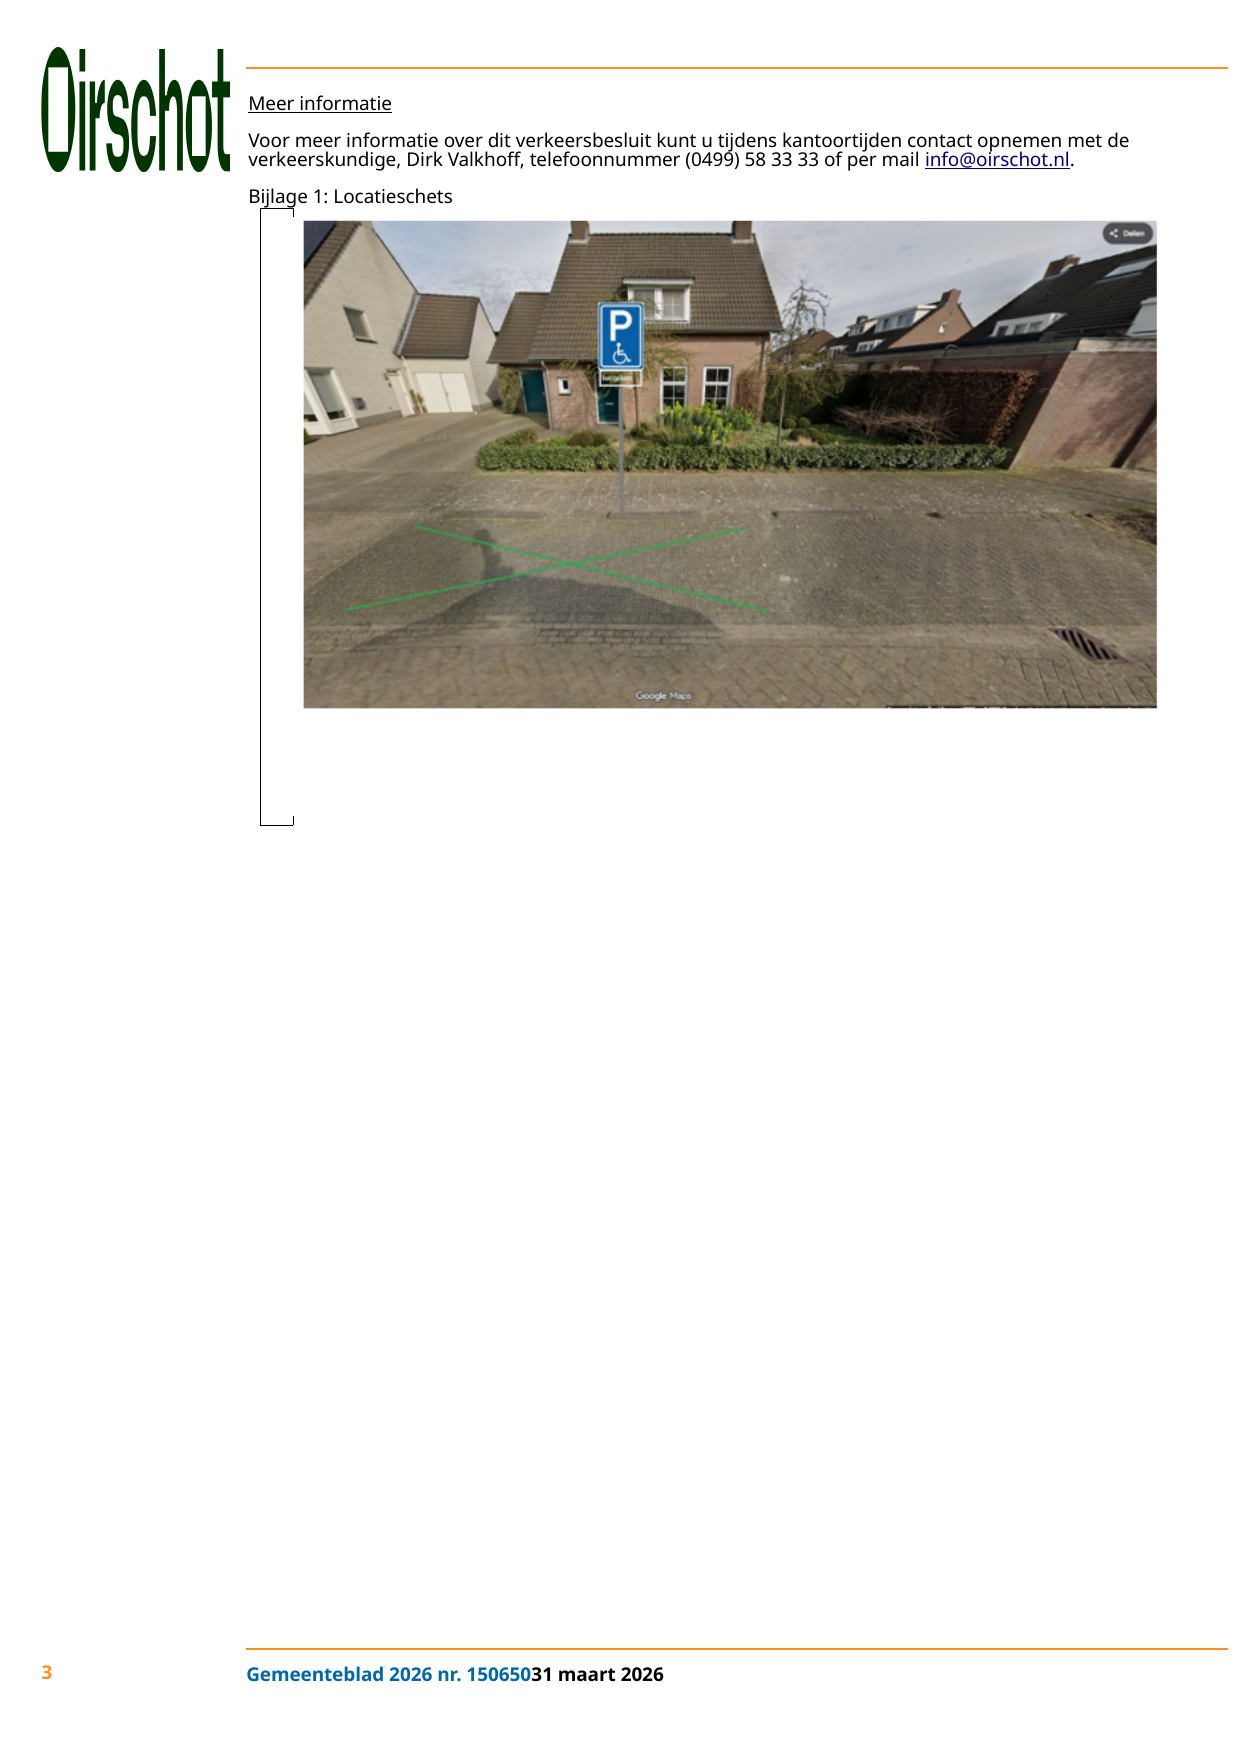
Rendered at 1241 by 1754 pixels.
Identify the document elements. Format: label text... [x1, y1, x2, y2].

text Bijlage 1: Locatieschets [248, 188, 1152, 207]
picture [268, 217, 1173, 816]
text Meer informatie [248, 95, 1152, 114]
picture [41, 47, 231, 172]
text Voor meer informatie over dit verkeersbesluit kunt u tijdens kantoortijden contact opnemen met de verkeerskundige, Dirk Valkhoff, telefoonnummer (0499) 58 33 33 of per mail info@oirschot.nl. [248, 132, 1152, 170]
